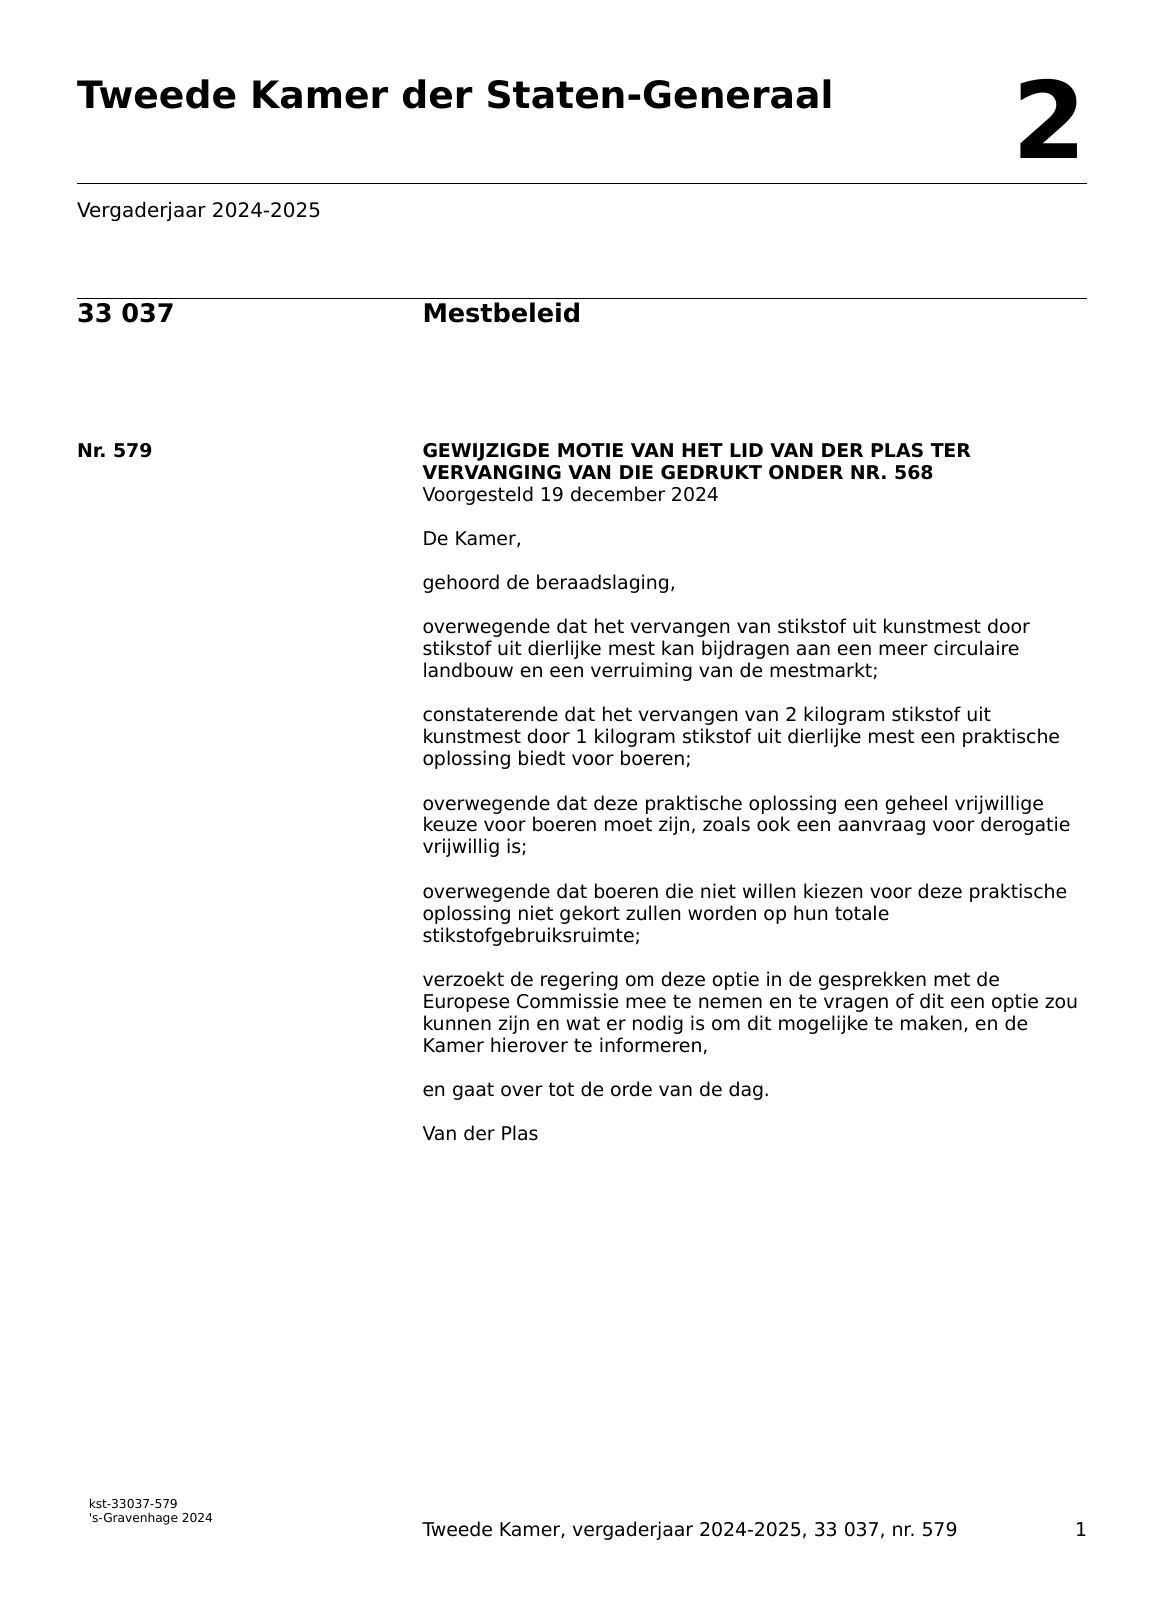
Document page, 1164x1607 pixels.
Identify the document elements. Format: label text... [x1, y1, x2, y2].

text overwegende dat boeren die niet willen kiezen voor deze praktische oplossing niet gekort zullen worden op hun totale stikstofgebruiksruimte; [422, 881, 1087, 946]
text overwegende dat het vervangen van stikstof uit kunstmest door stikstof uit dierlijke mest kan bijdragen aan een meer circulaire landbouw en een verruiming van de mestmarkt; [422, 616, 1087, 682]
text en gaat over tot de orde van de dag. [422, 1079, 1087, 1101]
text De Kamer, [422, 528, 1087, 550]
text verzoekt de regering om deze optie in de gesprekken met de Europese Commissie mee te nemen en te vragen of dit een optie zou kunnen zijn en wat er nodig is om dit mogelijke te maken, en de Kamer hierover te informeren, [422, 969, 1087, 1057]
table_header Tweede Kamer der Staten-Generaal [77, 59, 886, 183]
text Van der Plas [422, 1123, 1087, 1145]
text 's-Gravenhage 2024 [88, 1511, 323, 1525]
table_cell Vergaderjaar 2024-2025 [77, 184, 1087, 298]
subtitle 33 037 Mestbeleid [77, 299, 1087, 329]
text gehoord de beraadslaging, [422, 572, 1087, 594]
subtitle Nr. 579 GEWIJZIGDE MOTIE VAN HET LID VAN DER PLAS TER VERVANGING VAN DIE GEDRUKT ONDER NR. 568 [77, 440, 1087, 484]
text Voorgesteld 19 december 2024 [422, 484, 1087, 506]
text overwegende dat deze praktische oplossing een geheel vrijwillige keuze voor boeren moet zijn, zoals ook een aanvraag voor derogatie vrijwillig is; [422, 792, 1087, 858]
text constaterende dat het vervangen van 2 kilogram stikstof uit kunstmest door 1 kilogram stikstof uit dierlijke mest een praktische oplossing biedt voor boeren; [422, 704, 1087, 770]
text kst-33037-579 [88, 1497, 323, 1511]
table_header 2 [886, 59, 1087, 183]
